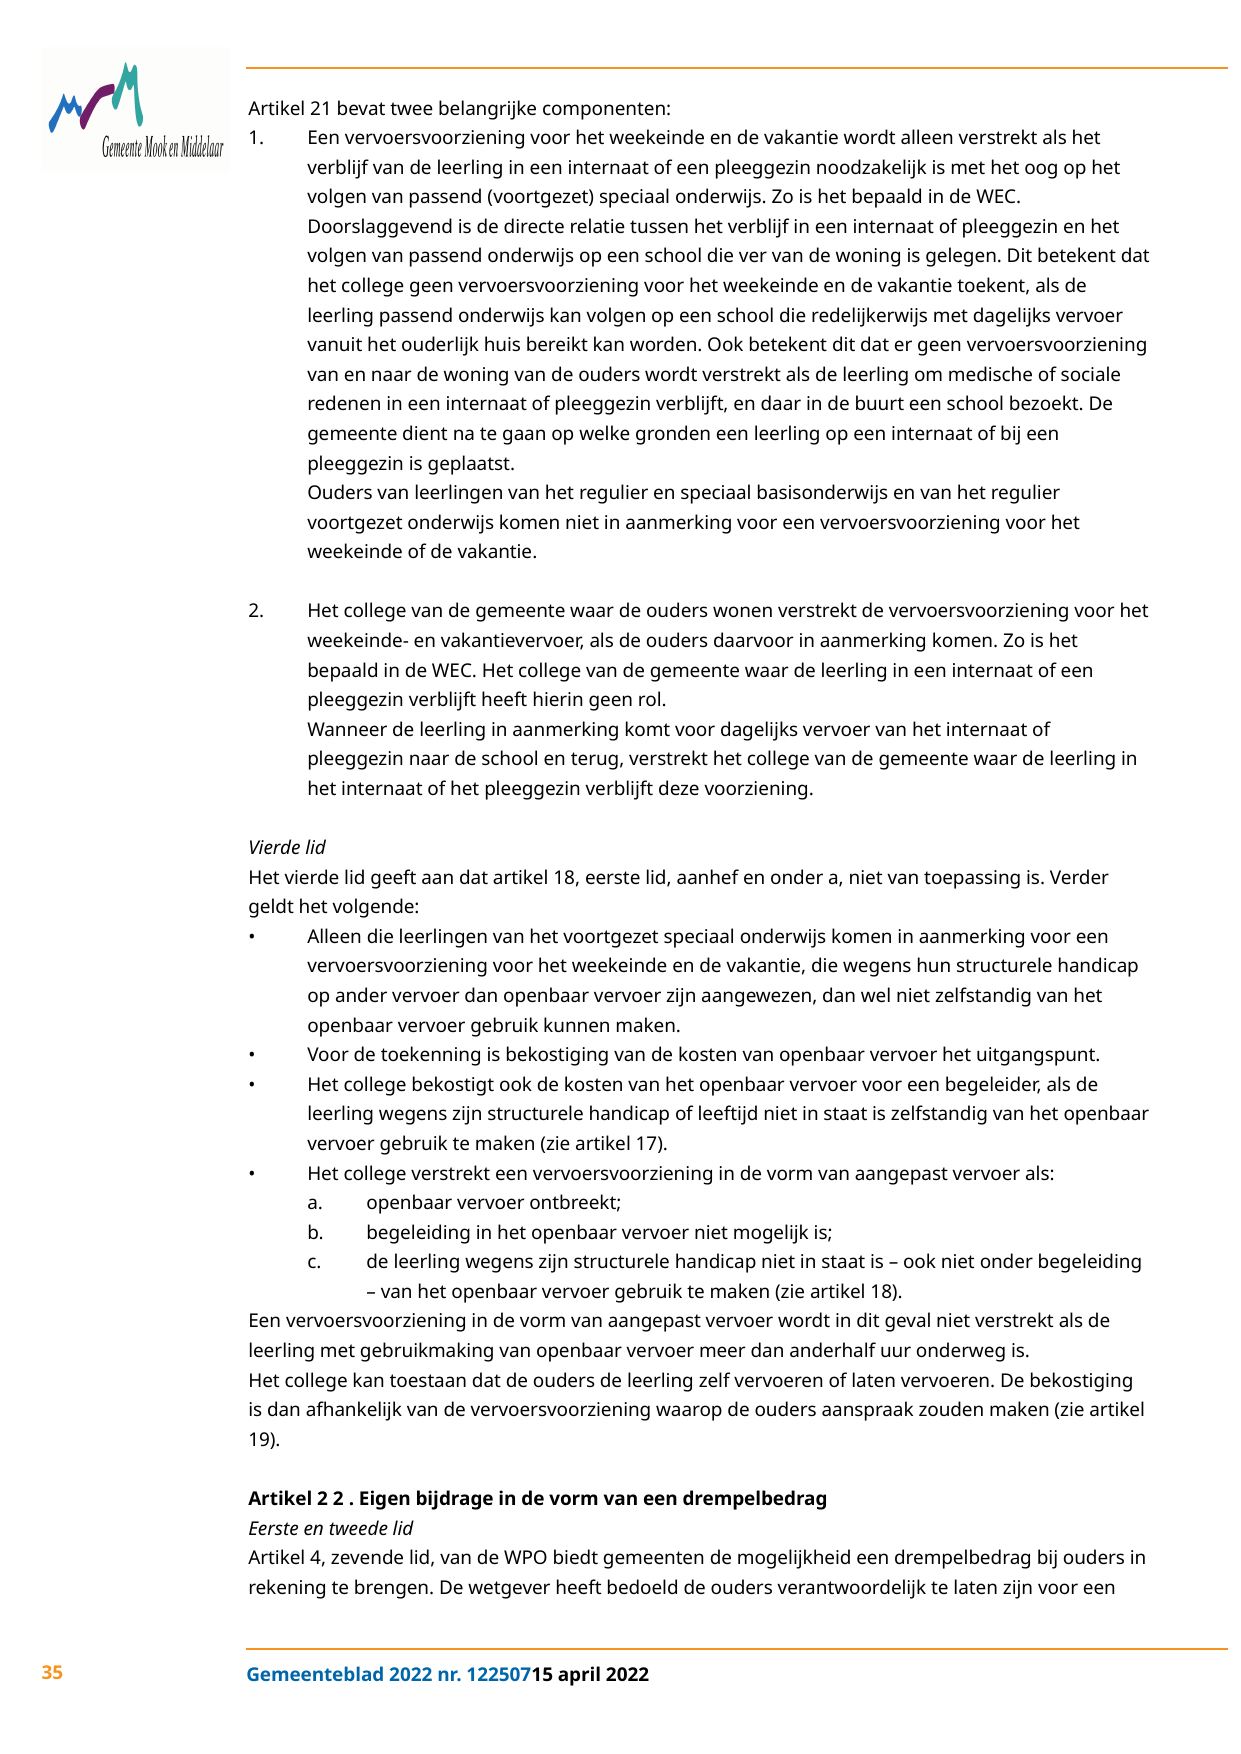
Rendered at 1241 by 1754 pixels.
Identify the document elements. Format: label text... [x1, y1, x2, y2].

text Het college kan toestaan dat de ouders de leerling zelf vervoeren of laten vervoeren. De bekostiging is dan afhankelijk van de vervoersvoorziening waarop de ouders aanspraak zouden maken (zie artikel 19). [248, 1367, 1152, 1452]
text Een vervoersvoorziening in de vorm van aangepast vervoer wordt in dit geval niet verstrekt als de leerling met gebruikmaking van openbaar vervoer meer dan anderhalf uur onderweg is. [248, 1308, 1152, 1363]
text Artikel 21 bevat twee belangrijke componenten: [248, 95, 1152, 121]
list Doorslaggevend is de directe relatie tussen het verblijf in een internaat of pleeggezin en het volgen van passend onderwijs op een school die ver van de woning is gelegen. Dit betekent dat het college geen vervoersvoorziening voor het weekeinde en de vakantie toekent, als de leerling passend onderwijs kan volgen op een school die redelijkerwijs met dagelijks vervoer vanuit het ouderlijk huis bereikt kan worden. Ook betekent dit dat er geen vervoersvoorziening van en naar de woning van de ouders wordt verstrekt als de leerling om medische of sociale redenen in een internaat of pleeggezin verblijft, en daar in de buurt een school bezoekt. De gemeente dient na te gaan op welke gronden een leerling op een internaat of bij een pleeggezin is geplaatst. [248, 213, 1152, 476]
text Artikel 2 2 . Eigen bijdrage in de vorm van een drempelbedrag [248, 1485, 1152, 1511]
list Een vervoersvoorziening voor het weekeinde en de vakantie wordt alleen verstrekt als het verblijf van de leerling in een internaat of een pleeggezin noodzakelijk is met het oog op het volgen van passend (voortgezet) speciaal onderwijs. Zo is het bepaald in de WEC. [248, 124, 1152, 209]
list Wanneer de leerling in aanmerking komt voor dagelijks vervoer van het internaat of pleeggezin naar de school en terug, verstrekt het college van de gemeente waar de leerling in het internaat of het pleeggezin verblijft deze voorziening. [248, 716, 1152, 801]
text Vierde lid [248, 834, 1152, 860]
list de leerling wegens zijn structurele handicap niet in staat is – ook niet onder begeleiding – van het openbaar vervoer gebruik te maken (zie artikel 18). [307, 1248, 1152, 1304]
list Het college bekostigt ook de kosten van het openbaar vervoer voor een begeleider, als de leerling wegens zijn structurele handicap of leeftijd niet in staat is zelfstandig van het openbaar vervoer gebruik te maken (zie artikel 17). [248, 1071, 1152, 1156]
text Eerste en tweede lid [248, 1515, 1152, 1541]
list Het college verstrekt een vervoersvoorziening in de vorm van aangepast vervoer als: [248, 1160, 1152, 1186]
list Ouders van leerlingen van het regulier en speciaal basisonderwijs en van het regulier voortgezet onderwijs komen niet in aanmerking voor een vervoersvoorziening voor het weekeinde of de vakantie. [248, 479, 1152, 564]
text Artikel 4, zevende lid, van de WPO biedt gemeenten de mogelijkheid een drempelbedrag bij ouders in rekening te brengen. De wetgever heeft bedoeld de ouders verantwoordelijk te laten zijn voor een [248, 1544, 1152, 1600]
text Het vierde lid geeft aan dat artikel 18, eerste lid, aanhef en onder a, niet van toepassing is. Verder geldt het volgende: [248, 864, 1152, 919]
list Voor de toekenning is bekostiging van de kosten van openbaar vervoer het uitgangspunt. [248, 1041, 1152, 1067]
list openbaar vervoer ontbreekt; [307, 1189, 1152, 1215]
list Het college van de gemeente waar de ouders wonen verstrekt de vervoersvoorziening voor het weekeinde- en vakantievervoer, als de ouders daarvoor in aanmerking komen. Zo is het bepaald in de WEC. Het college van de gemeente waar de leerling in een internaat of een pleeggezin verblijft heeft hierin geen rol. [248, 598, 1152, 712]
list begeleiding in het openbaar vervoer niet mogelijk is; [307, 1219, 1152, 1245]
picture [41, 47, 231, 172]
list Alleen die leerlingen van het voortgezet speciaal onderwijs komen in aanmerking voor een vervoersvoorziening voor het weekeinde en de vakantie, die wegens hun structurele handicap op ander vervoer dan openbaar vervoer zijn aangewezen, dan wel niet zelfstandig van het openbaar vervoer gebruik kunnen maken. [248, 923, 1152, 1038]
